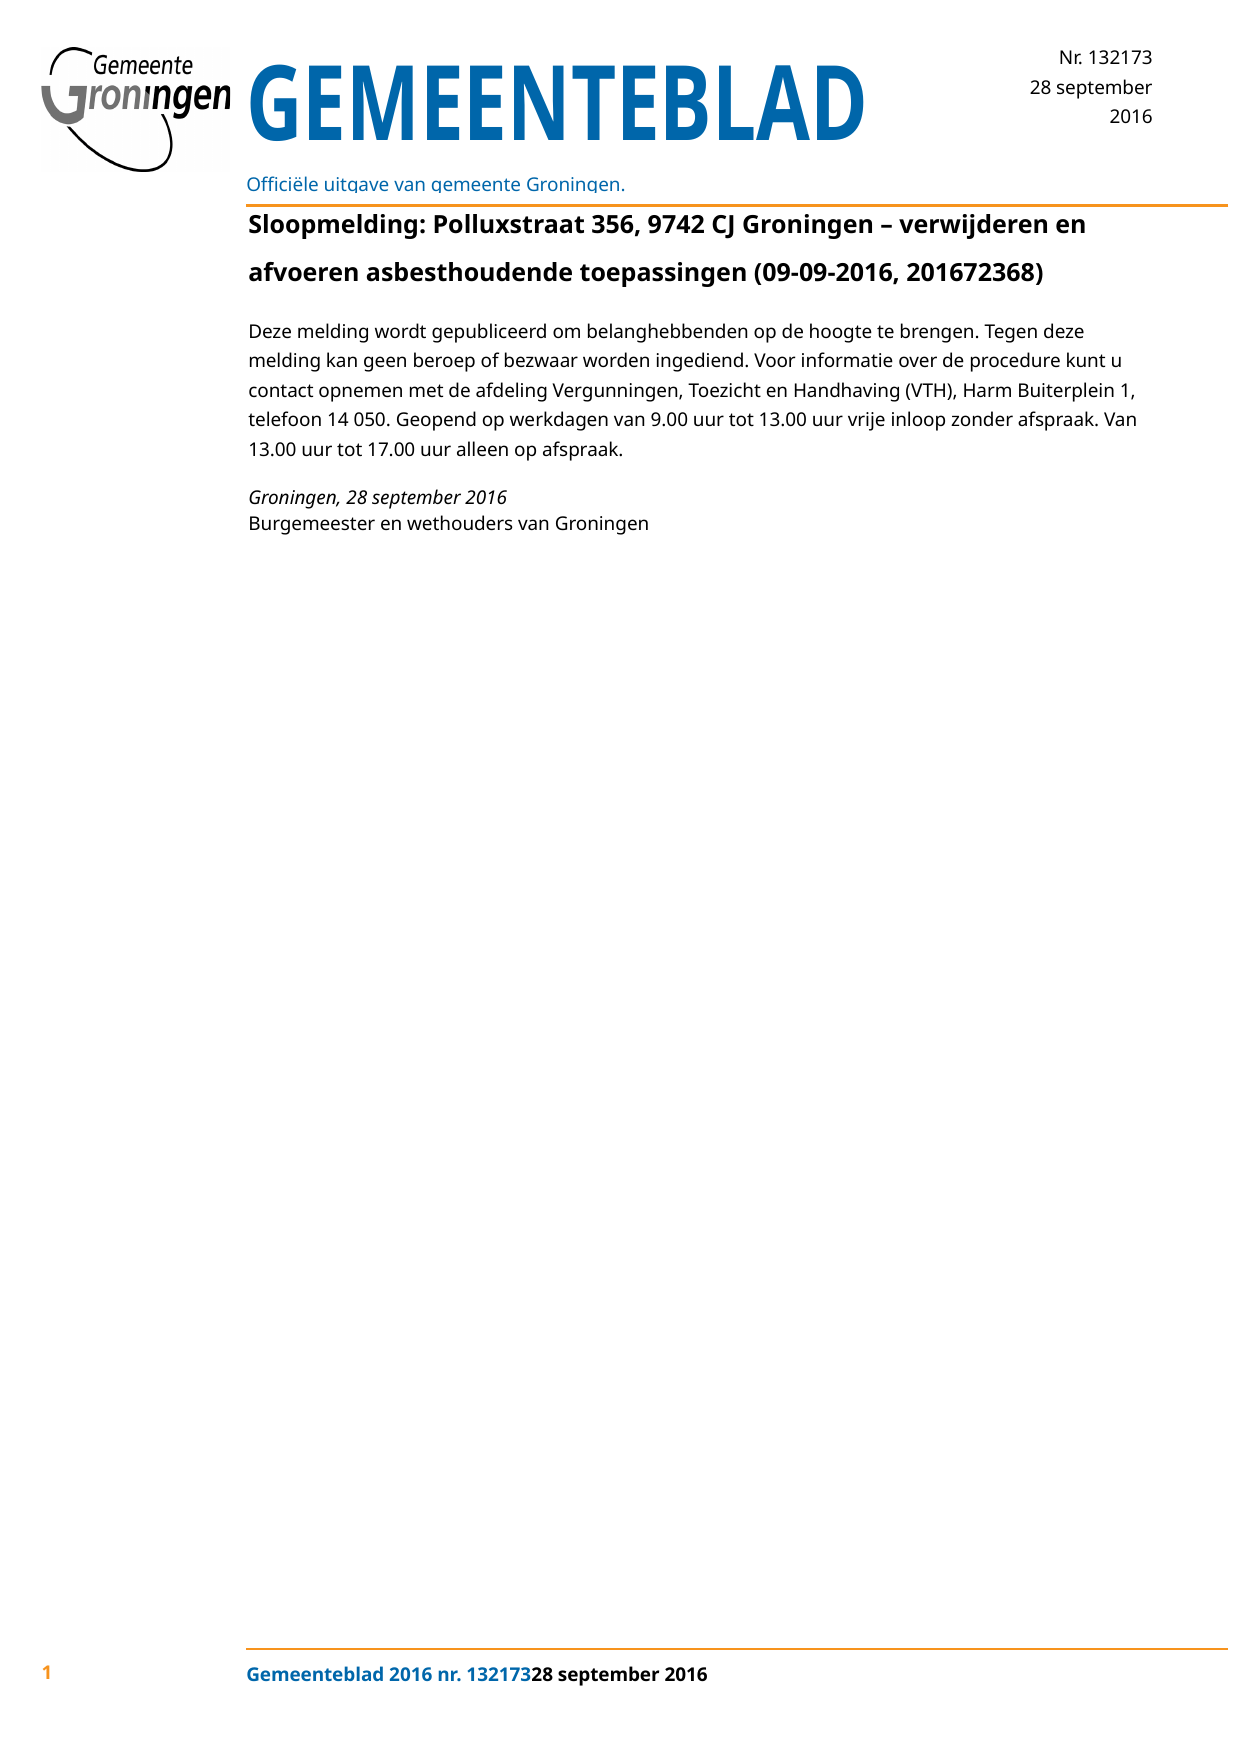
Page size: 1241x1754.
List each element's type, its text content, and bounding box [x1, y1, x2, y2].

picture [41, 47, 231, 172]
text Groningen, 28 september 2016 [248, 484, 1152, 510]
text Burgemeester en wethouders van Groningen [248, 510, 1152, 536]
text Sloopmelding: Polluxstraat 356, 9742 CJ Groningen – verwijderen en afvoeren asbesthoudende toepassingen (09-09-2016, 201672368) [248, 207, 1152, 288]
text Deze melding wordt gepubliceerd om belanghebbenden op de hoogte te brengen. Tegen deze melding kan geen beroep of bezwaar worden ingediend. Voor informatie over de procedure kunt u contact opnemen met de afdeling Vergunningen, Toezicht en Handhaving (VTH), Harm Buiterplein 1, telefoon 14 050. Geopend op werkdagen van 9.00 uur tot 13.00 uur vrije inloop zonder afspraak. Van 13.00 uur tot 17.00 uur alleen op afspraak. [248, 318, 1152, 462]
